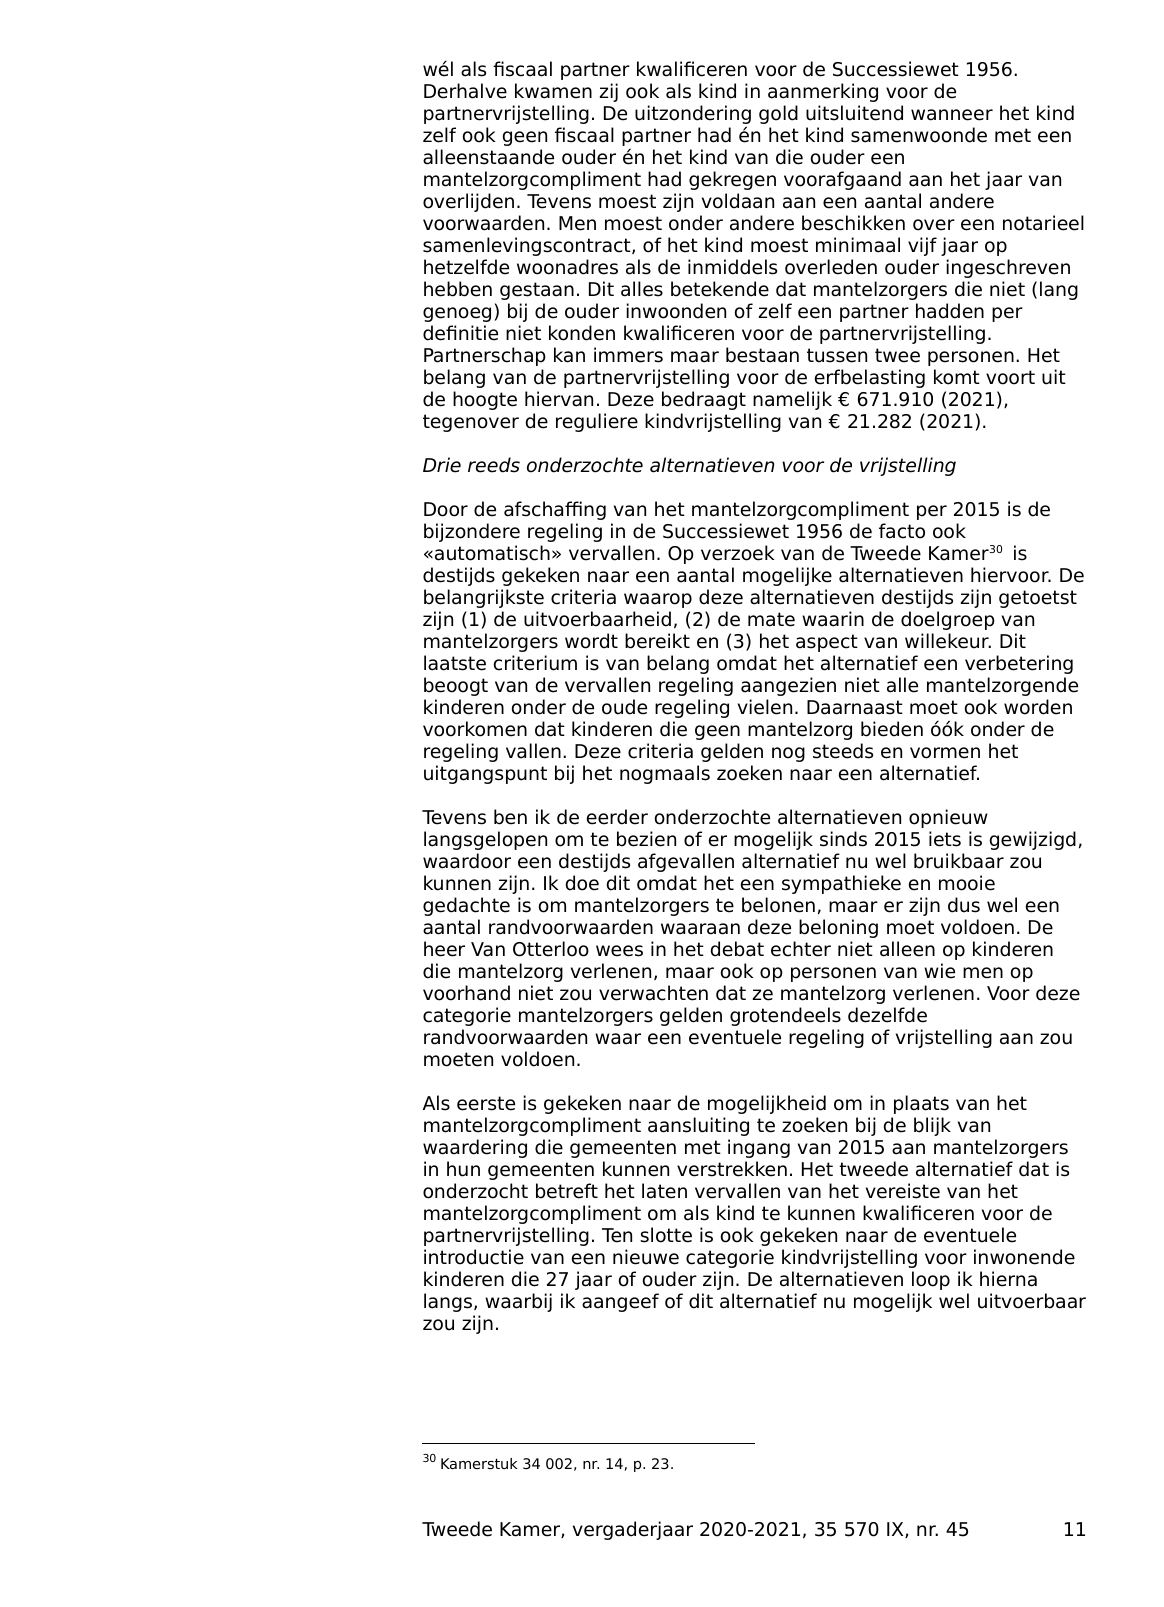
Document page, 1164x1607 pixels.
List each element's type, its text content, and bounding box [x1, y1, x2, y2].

text wél als fiscaal partner kwalificeren voor de Successiewet 1956. Derhalve kwamen zij ook als kind in aanmerking voor de partnervrijstelling. De uitzondering gold uitsluitend wanneer het kind zelf ook geen fiscaal partner had én het kind samenwoonde met een alleenstaande ouder én het kind van die ouder een mantelzorgcompliment had gekregen voorafgaand aan het jaar van overlijden. Tevens moest zijn voldaan aan een aantal andere voorwaarden. Men moest onder andere beschikken over een notarieel samenlevingscontract, of het kind moest minimaal vijf jaar op hetzelfde woonadres als de inmiddels overleden ouder ingeschreven hebben gestaan. Dit alles betekende dat mantelzorgers die niet (lang genoeg) bij de ouder inwoonden of zelf een partner hadden per definitie niet konden kwalificeren voor de partnervrijstelling. Partnerschap kan immers maar bestaan tussen twee personen. Het belang van de partnervrijstelling voor de erfbelasting komt voort uit de hoogte hiervan. Deze bedraagt namelijk € 671.910 (2021), tegenover de reguliere kindvrijstelling van € 21.282 (2021). [422, 59, 1087, 433]
text Als eerste is gekeken naar de mogelijkheid om in plaats van het mantelzorgcompliment aansluiting te zoeken bij de blijk van waardering die gemeenten met ingang van 2015 aan mantelzorgers in hun gemeenten kunnen verstrekken. Het tweede alternatief dat is onderzocht betreft het laten vervallen van het vereiste van het mantelzorgcompliment om als kind te kunnen kwalificeren voor de partnervrijstelling. Ten slotte is ook gekeken naar de eventuele introductie van een nieuwe categorie kindvrijstelling voor inwonende kinderen die 27 jaar of ouder zijn. De alternatieven loop ik hierna langs, waarbij ik aangeef of dit alternatief nu mogelijk wel uitvoerbaar zou zijn. [422, 1093, 1087, 1335]
subtitle Drie reeds onderzochte alternatieven voor de vrijstelling [422, 455, 1087, 477]
text Tevens ben ik de eerder onderzochte alternatieven opnieuw langsgelopen om te bezien of er mogelijk sinds 2015 iets is gewijzigd, waardoor een destijds afgevallen alternatief nu wel bruikbaar zou kunnen zijn. Ik doe dit omdat het een sympathieke en mooie gedachte is om mantelzorgers te belonen, maar er zijn dus wel een aantal randvoorwaarden waaraan deze beloning moet voldoen. De heer Van Otterloo wees in het debat echter niet alleen op kinderen die mantelzorg verlenen, maar ook op personen van wie men op voorhand niet zou verwachten dat ze mantelzorg verlenen. Voor deze categorie mantelzorgers gelden grotendeels dezelfde randvoorwaarden waar een eventuele regeling of vrijstelling aan zou moeten voldoen. [422, 807, 1087, 1071]
text Door de afschaffing van het mantelzorgcompliment per 2015 is de bijzondere regeling in de Successiewet 1956 de facto ook «automatisch» vervallen. Op verzoek van de Tweede Kamer is destijds gekeken naar een aantal mogelijke alternatieven hiervoor. De belangrijkste criteria waarop deze alternatieven destijds zijn getoetst zijn (1) de uitvoerbaarheid, (2) de mate waarin de doelgroep van mantelzorgers wordt bereikt en (3) het aspect van willekeur. Dit laatste criterium is van belang omdat het alternatief een verbetering beoogt van de vervallen regeling aangezien niet alle mantelzorgende kinderen onder de oude regeling vielen. Daarnaast moet ook worden voorkomen dat kinderen die geen mantelzorg bieden óók onder de regeling vallen. Deze criteria gelden nog steeds en vormen het uitgangspunt bij het nogmaals zoeken naar een alternatief. [422, 499, 1087, 785]
text Kamerstuk 34 002, nr. 14, p. 23. [422, 1452, 1087, 1474]
